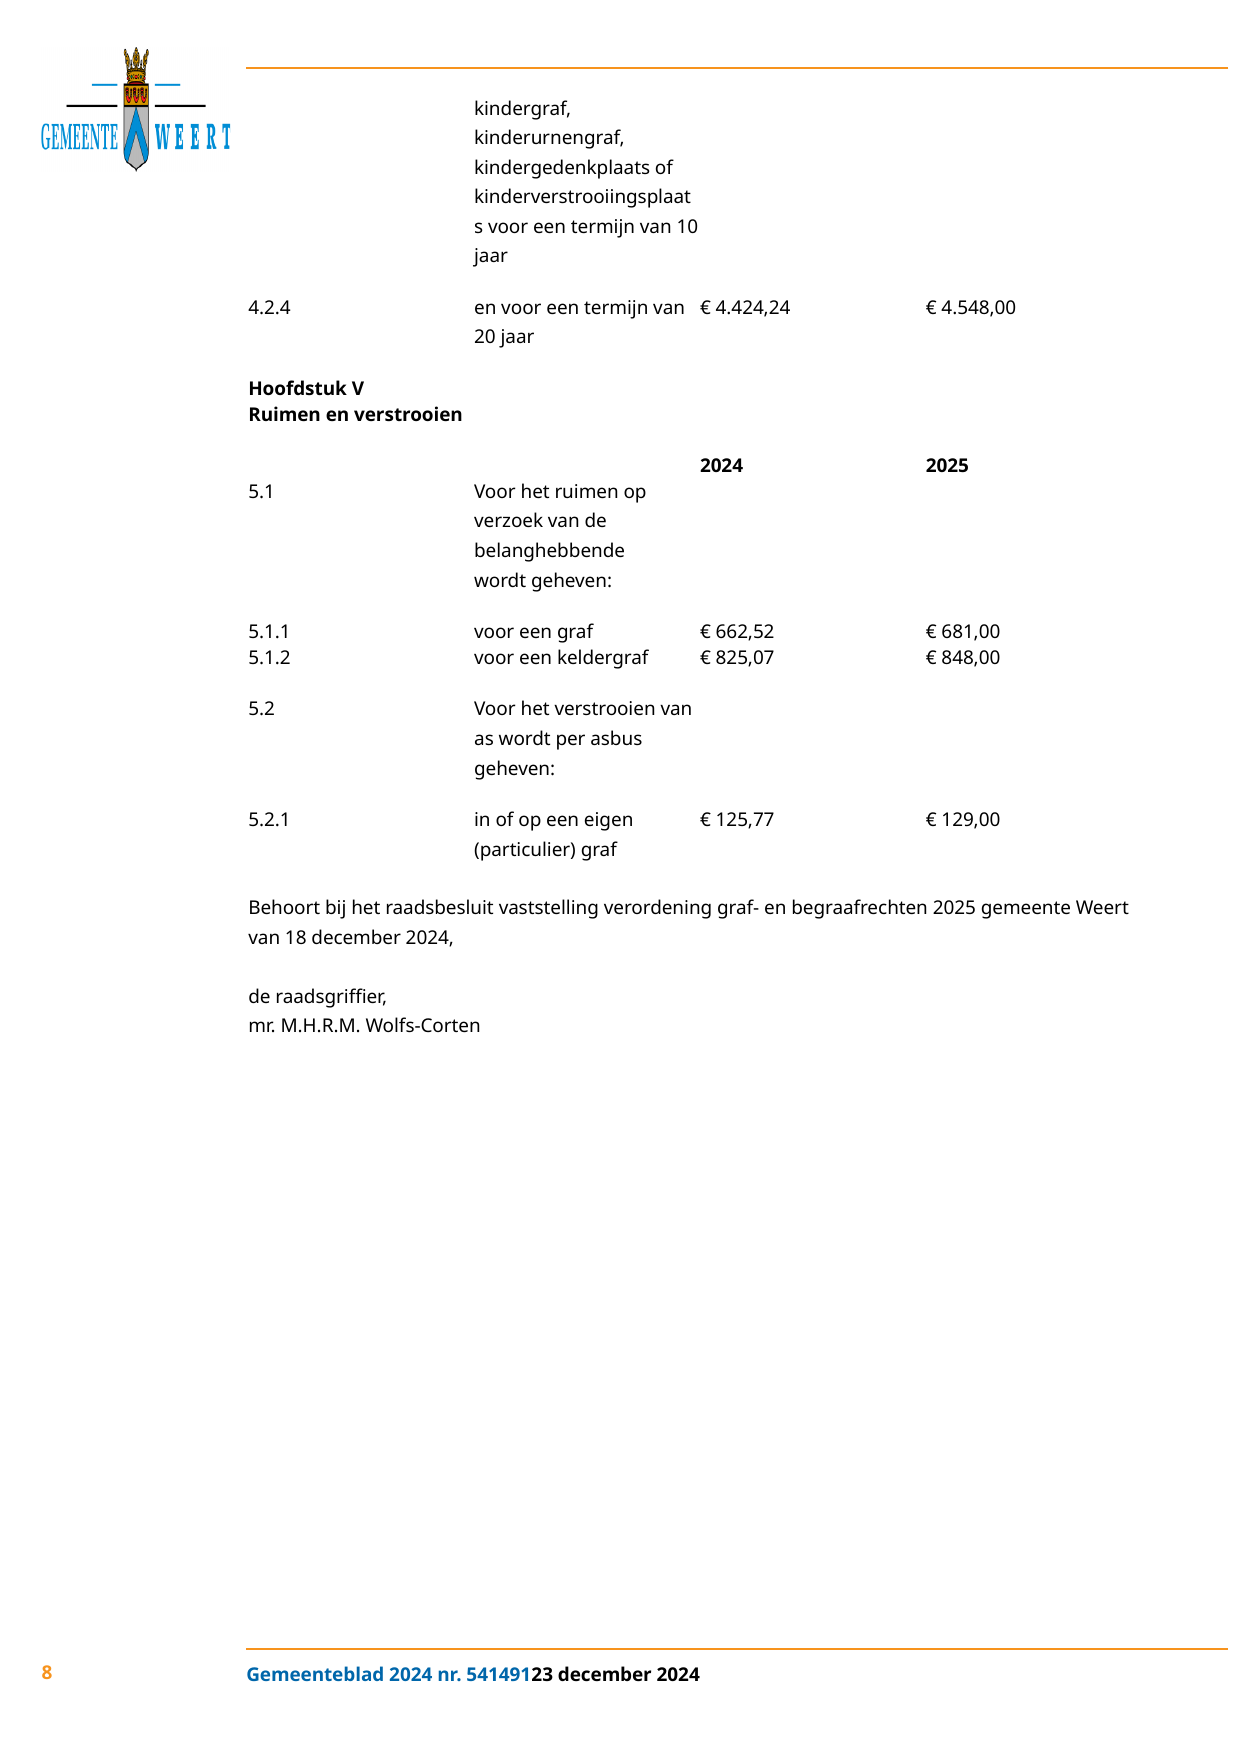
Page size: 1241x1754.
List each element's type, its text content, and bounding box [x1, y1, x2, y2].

table_cell in of op een eigen (particulier) graf [474, 806, 700, 861]
text de raadsgriffier, [248, 983, 1152, 1009]
table_cell 5.1 [248, 478, 474, 593]
table_cell kindergraf, kinderurnengraf, kindergedenkplaats of kinderverstrooiingsplaats voor een termijn van 10 jaar [474, 95, 700, 268]
table_cell 5.1.1 [248, 618, 474, 644]
picture [41, 47, 231, 172]
table_cell [926, 375, 1152, 401]
table_cell € 4.424,24 [700, 294, 926, 349]
table_cell [474, 427, 700, 452]
table_cell [474, 269, 700, 294]
table_cell [926, 696, 1152, 780]
table_cell 2024 [700, 453, 926, 478]
text mr. M.H.R.M. Wolfs-Corten [248, 1013, 1152, 1038]
table_cell € 848,00 [926, 644, 1152, 670]
table_cell [474, 780, 700, 806]
table_cell [926, 427, 1152, 452]
table_cell [700, 350, 926, 375]
table_cell [248, 269, 474, 294]
table_cell [700, 375, 926, 401]
table_cell [926, 593, 1152, 618]
table_cell voor een keldergraf [474, 644, 700, 670]
table_cell Voor het ruimen op verzoek van de belanghebbende wordt geheven: [474, 478, 700, 593]
table_cell en voor een termijn van 20 jaar [474, 294, 700, 349]
table_cell 5.2 [248, 696, 474, 780]
table_cell Voor het verstrooien van as wordt per asbus geheven: [474, 696, 700, 780]
table_cell [248, 95, 474, 268]
table_cell [248, 593, 474, 618]
table_cell [474, 453, 700, 478]
table_cell Hoofdstuk V [248, 375, 700, 401]
table_cell [926, 780, 1152, 806]
table_cell [926, 478, 1152, 593]
table_cell [248, 670, 474, 696]
table_cell [926, 670, 1152, 696]
table_cell [248, 350, 474, 375]
table_cell [700, 269, 926, 294]
table_cell [474, 670, 700, 696]
table_cell [700, 427, 926, 452]
table_cell [926, 269, 1152, 294]
table_cell € 662,52 [700, 618, 926, 644]
table_cell [248, 427, 474, 452]
table_cell [474, 350, 700, 375]
table_cell Ruimen en verstrooien [248, 401, 700, 427]
table_cell [700, 478, 926, 593]
table_cell 5.1.2 [248, 644, 474, 670]
text Behoort bij het raadsbesluit vaststelling verordening graf- en begraafrechten 2025 gemeente Weert van 18 december 2024, [248, 894, 1152, 949]
table_cell 2025 [926, 453, 1152, 478]
table_cell [700, 696, 926, 780]
table_cell [700, 95, 926, 268]
table_cell [926, 401, 1152, 427]
table_cell € 681,00 [926, 618, 1152, 644]
table_cell [700, 593, 926, 618]
table_cell [474, 593, 700, 618]
table_cell 4.2.4 [248, 294, 474, 349]
table_cell € 129,00 [926, 806, 1152, 861]
table_cell € 4.548,00 [926, 294, 1152, 349]
table_cell voor een graf [474, 618, 700, 644]
table_cell [926, 350, 1152, 375]
table_cell [926, 95, 1152, 268]
table_cell € 825,07 [700, 644, 926, 670]
table_cell [700, 670, 926, 696]
table_cell [700, 401, 926, 427]
table_cell [700, 780, 926, 806]
table_cell 5.2.1 [248, 806, 474, 861]
table_cell [248, 453, 474, 478]
table_cell € 125,77 [700, 806, 926, 861]
table_cell [248, 780, 474, 806]
